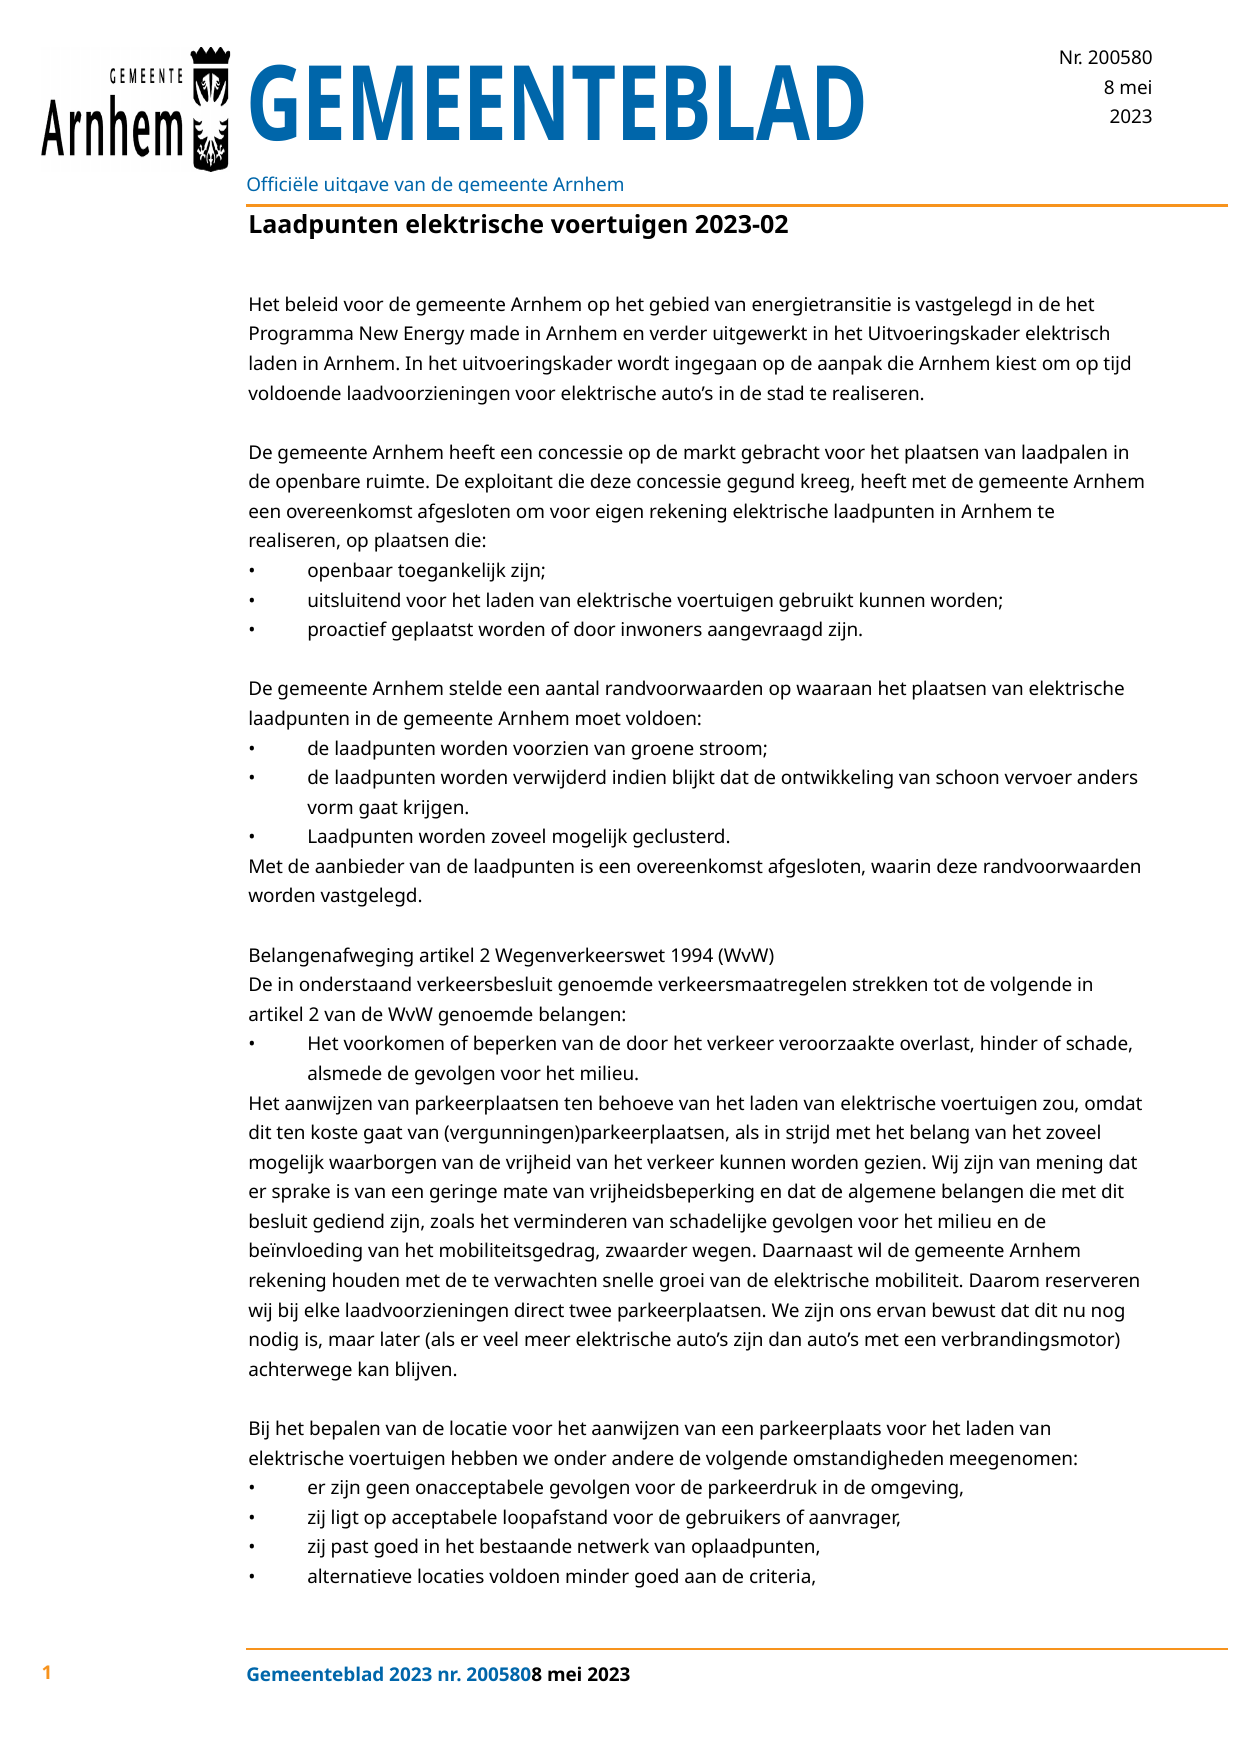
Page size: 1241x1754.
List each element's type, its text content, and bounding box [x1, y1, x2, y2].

text Met de aanbieder van de laadpunten is een overeenkomst afgesloten, waarin deze randvoorwaarden worden vastgelegd. [248, 853, 1152, 908]
text Het aanwijzen van parkeerplaatsen ten behoeve van het laden van elektrische voertuigen zou, omdat dit ten koste gaat van (vergunningen)parkeerplaatsen, als in strijd met het belang van het zoveel mogelijk waarborgen van de vrijheid van het verkeer kunnen worden gezien. Wij zijn van mening dat er sprake is van een geringe mate van vrijheidsbeperking en dat de algemene belangen die met dit besluit gediend zijn, zoals het verminderen van schadelijke gevolgen voor het milieu en de beïnvloeding van het mobiliteitsgedrag, zwaarder wegen. Daarnaast wil de gemeente Arnhem rekening houden met de te verwachten snelle groei van de elektrische mobiliteit. Daarom reserveren wij bij elke laadvoorzieningen direct twee parkeerplaatsen. We zijn ons ervan bewust dat dit nu nog nodig is, maar later (als er veel meer elektrische auto’s zijn dan auto’s met een verbrandingsmotor) achterwege kan blijven. [248, 1090, 1152, 1382]
text De gemeente Arnhem heeft een concessie op de markt gebracht voor het plaatsen van laadpalen in de openbare ruimte. De exploitant die deze concessie gegund kreeg, heeft met de gemeente Arnhem een overeenkomst afgesloten om voor eigen rekening elektrische laadpunten in Arnhem te realiseren, op plaatsen die: [248, 439, 1152, 553]
list Laadpunten worden zoveel mogelijk geclusterd. [248, 823, 1152, 849]
list er zijn geen onacceptabele gevolgen voor de parkeerdruk in de omgeving, [248, 1474, 1152, 1500]
list uitsluitend voor het laden van elektrische voertuigen gebruikt kunnen worden; [248, 587, 1152, 613]
list de laadpunten worden voorzien van groene stroom; [248, 735, 1152, 761]
text Laadpunten elektrische voertuigen 2023-02 [248, 207, 1152, 241]
text De gemeente Arnhem stelde een aantal randvoorwaarden op waaraan het plaatsen van elektrische laadpunten in de gemeente Arnhem moet voldoen: [248, 676, 1152, 731]
list Het voorkomen of beperken van de door het verkeer veroorzaakte overlast, hinder of schade, alsmede de gevolgen voor het milieu. [248, 1031, 1152, 1086]
list openbaar toegankelijk zijn; [248, 557, 1152, 583]
text Bij het bepalen van de locatie voor het aanwijzen van een parkeerplaats voor het laden van elektrische voertuigen hebben we onder andere de volgende omstandigheden meegenomen: [248, 1415, 1152, 1471]
text Belangenafweging artikel 2 Wegenverkeerswet 1994 (WvW) [248, 942, 1152, 968]
list alternatieve locaties voldoen minder goed aan de criteria, [248, 1563, 1152, 1589]
list zij past goed in het bestaande netwerk van oplaadpunten, [248, 1533, 1152, 1559]
list proactief geplaatst worden of door inwoners aangevraagd zijn. [248, 616, 1152, 642]
text De in onderstaand verkeersbesluit genoemde verkeersmaatregelen strekken tot de volgende in artikel 2 van de WvW genoemde belangen: [248, 971, 1152, 1027]
text Het beleid voor de gemeente Arnhem op het gebied van energietransitie is vastgelegd in de het Programma New Energy made in Arnhem en verder uitgewerkt in het Uitvoeringskader elektrisch laden in Arnhem. In het uitvoeringskader wordt ingegaan op de aanpak die Arnhem kiest om op tijd voldoende laadvoorzieningen voor elektrische auto’s in de stad te realiseren. [248, 291, 1152, 406]
list zij ligt op acceptabele loopafstand voor de gebruikers of aanvrager, [248, 1504, 1152, 1530]
list de laadpunten worden verwijderd indien blijkt dat de ontwikkeling van schoon vervoer anders vorm gaat krijgen. [248, 764, 1152, 820]
picture [41, 47, 231, 172]
